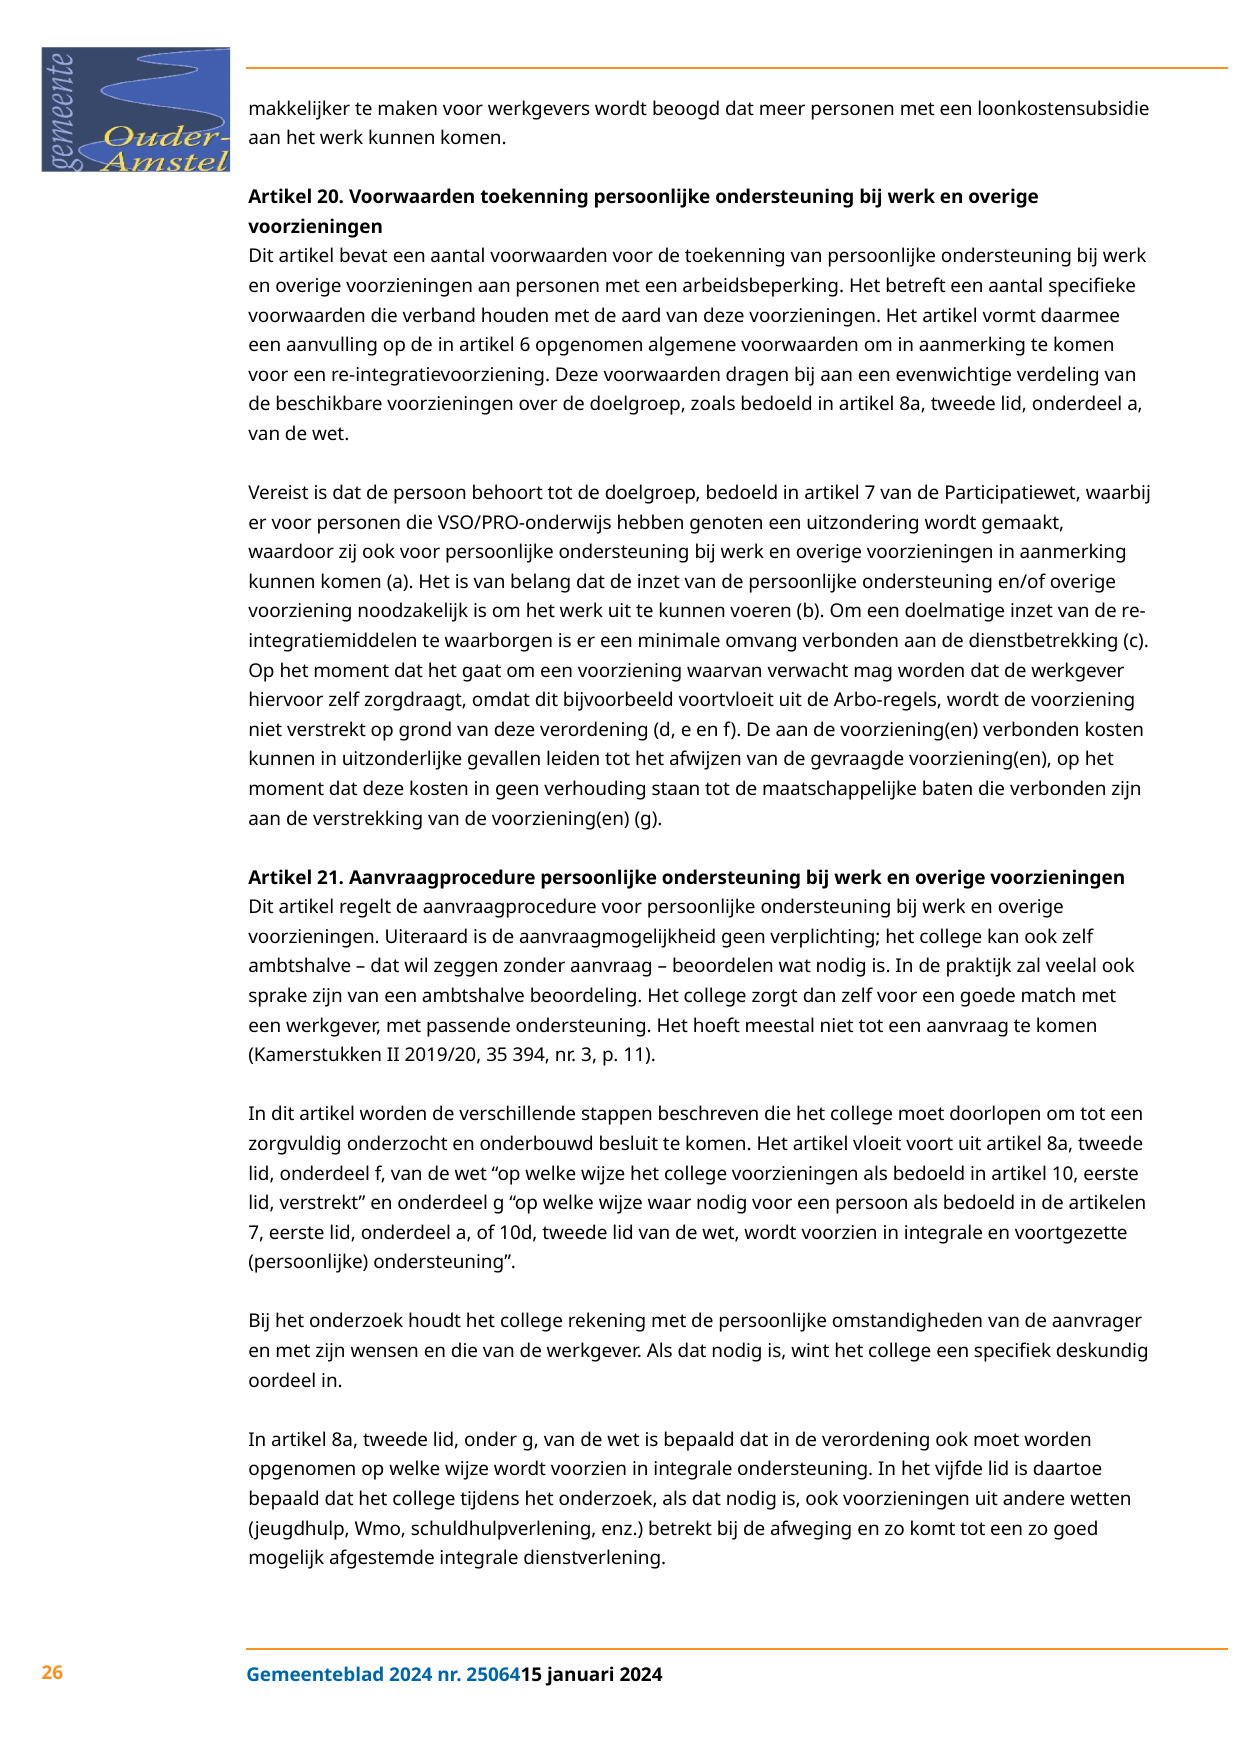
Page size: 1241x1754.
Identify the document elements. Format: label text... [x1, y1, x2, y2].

text Dit artikel bevat een aantal voorwaarden voor de toekenning van persoonlijke ondersteuning bij werk en overige voorzieningen aan personen met een arbeidsbeperking. Het betreft een aantal specifieke voorwaarden die verband houden met de aard van deze voorzieningen. Het artikel vormt daarmee een aanvulling op de in artikel 6 opgenomen algemene voorwaarden om in aanmerking te komen voor een re-integratievoorziening. Deze voorwaarden dragen bij aan een evenwichtige verdeling van de beschikbare voorzieningen over de doelgroep, zoals bedoeld in artikel 8a, tweede lid, onderdeel a, van de wet. [248, 243, 1152, 446]
text In artikel 8a, tweede lid, onder g, van de wet is bepaald dat in de verordening ook moet worden opgenomen op welke wijze wordt voorzien in integrale ondersteuning. In het vijfde lid is daartoe bepaald dat het college tijdens het onderzoek, als dat nodig is, ook voorzieningen uit andere wetten (jeugdhulp, Wmo, schuldhulpverlening, enz.) betrekt bij de afweging en zo komt tot een zo goed mogelijk afgestemde integrale dienstverlening. [248, 1426, 1152, 1570]
text Artikel 20. Voorwaarden toekenning persoonlijke ondersteuning bij werk en overige voorzieningen [248, 183, 1152, 239]
text Artikel 21. Aanvraagprocedure persoonlijke ondersteuning bij werk en overige voorzieningen [248, 864, 1152, 890]
text Bij het onderzoek houdt het college rekening met de persoonlijke omstandigheden van de aanvrager en met zijn wensen en die van de werkgever. Als dat nodig is, wint het college een specifiek deskundig oordeel in. [248, 1308, 1152, 1393]
text In dit artikel worden de verschillende stappen beschreven die het college moet doorlopen om tot een zorgvuldig onderzocht en onderbouwd besluit te komen. Het artikel vloeit voort uit artikel 8a, tweede lid, onderdeel f, van de wet “op welke wijze het college voorzieningen als bedoeld in artikel 10, eerste lid, verstrekt” en onderdeel g “op welke wijze waar nodig voor een persoon als bedoeld in de artikelen 7, eerste lid, onderdeel a, of 10d, tweede lid van de wet, wordt voorzien in integrale en voortgezette (persoonlijke) ondersteuning”. [248, 1101, 1152, 1274]
text Vereist is dat de persoon behoort tot de doelgroep, bedoeld in artikel 7 van de Participatiewet, waarbij er voor personen die VSO/PRO-onderwijs hebben genoten een uitzondering wordt gemaakt, waardoor zij ook voor persoonlijke ondersteuning bij werk en overige voorzieningen in aanmerking kunnen komen (a). Het is van belang dat de inzet van de persoonlijke ondersteuning en/of overige voorziening noodzakelijk is om het werk uit te kunnen voeren (b). Om een doelmatige inzet van de re-integratiemiddelen te waarborgen is er een minimale omvang verbonden aan de dienstbetrekking (c). Op het moment dat het gaat om een voorziening waarvan verwacht mag worden dat de werkgever hiervoor zelf zorgdraagt, omdat dit bijvoorbeeld voortvloeit uit de Arbo-regels, wordt de voorziening niet verstrekt op grond van deze verordening (d, e en f). De aan de voorziening(en) verbonden kosten kunnen in uitzonderlijke gevallen leiden tot het afwijzen van de gevraagde voorziening(en), op het moment dat deze kosten in geen verhouding staan tot de maatschappelijke baten die verbonden zijn aan de verstrekking van de voorziening(en) (g). [248, 479, 1152, 831]
text Dit artikel regelt de aanvraagprocedure voor persoonlijke ondersteuning bij werk en overige voorzieningen. Uiteraard is de aanvraagmogelijkheid geen verplichting; het college kan ook zelf ambtshalve – dat wil zeggen zonder aanvraag – beoordelen wat nodig is. In de praktijk zal veelal ook sprake zijn van een ambtshalve beoordeling. Het college zorgt dan zelf voor een goede match met een werkgever, met passende ondersteuning. Het hoeft meestal niet tot een aanvraag te komen (Kamerstukken II 2019/20, 35 394, nr. 3, p. 11). [248, 893, 1152, 1067]
picture [41, 47, 231, 172]
text makkelijker te maken voor werkgevers wordt beoogd dat meer personen met een loonkostensubsidie aan het werk kunnen komen. [248, 95, 1152, 150]
